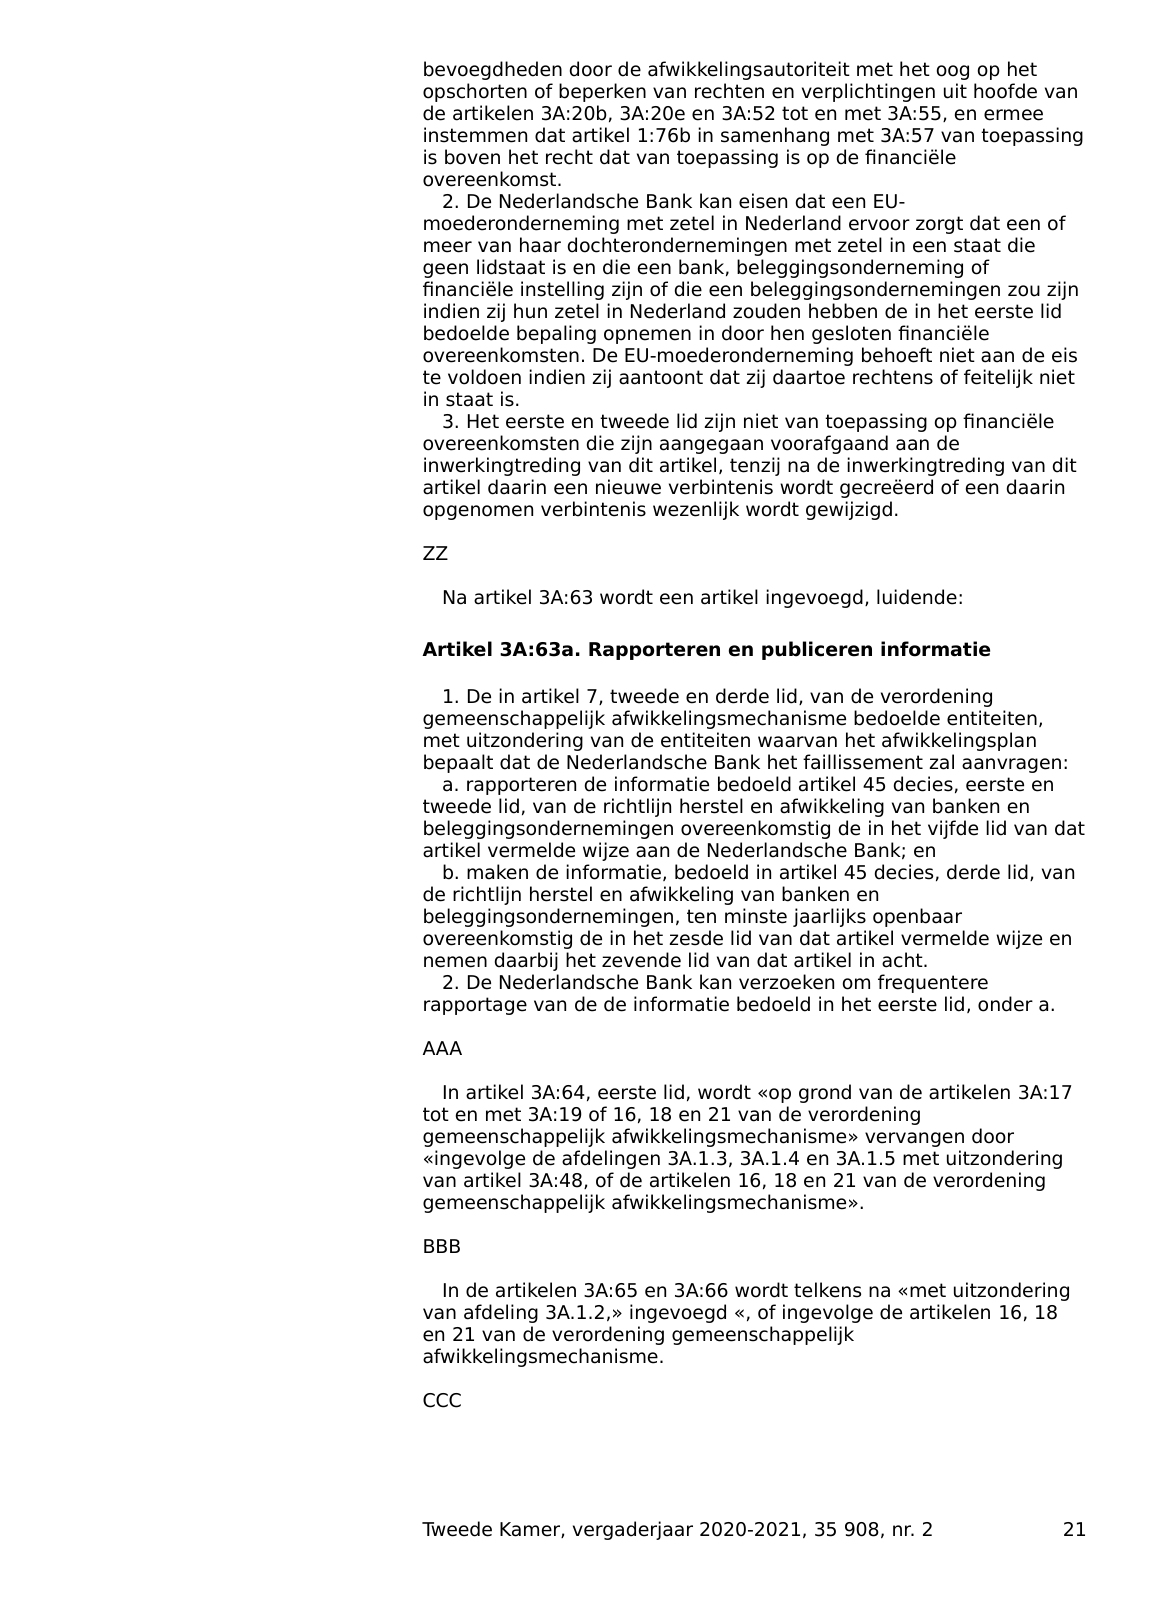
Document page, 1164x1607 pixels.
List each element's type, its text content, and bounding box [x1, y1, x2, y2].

text AAA [422, 1038, 1087, 1060]
subtitle Artikel 3A:63a. Rapporteren en publiceren informatie [422, 639, 1087, 661]
text bevoegdheden door de afwikkelingsautoriteit met het oog op het opschorten of beperken van rechten en verplichtingen uit hoofde van de artikelen 3A:20b, 3A:20e en 3A:52 tot en met 3A:55, en ermee instemmen dat artikel 1:76b in samenhang met 3A:57 van toepassing is boven het recht dat van toepassing is op de financiële overeenkomst. [422, 59, 1087, 191]
text CCC [422, 1390, 1087, 1412]
text 1. De in artikel 7, tweede en derde lid, van de verordening gemeenschappelijk afwikkelingsmechanisme bedoelde entiteiten, met uitzondering van de entiteiten waarvan het afwikkelingsplan bepaalt dat de Nederlandsche Bank het faillissement zal aanvragen: [422, 686, 1087, 774]
text a. rapporteren de informatie bedoeld artikel 45 decies, eerste en tweede lid, van de richtlijn herstel en afwikkeling van banken en beleggingsondernemingen overeenkomstig de in het vijfde lid van dat artikel vermelde wijze aan de Nederlandsche Bank; en [422, 774, 1087, 862]
text 3. Het eerste en tweede lid zijn niet van toepassing op financiële overeenkomsten die zijn aangegaan voorafgaand aan de inwerkingtreding van dit artikel, tenzij na de inwerkingtreding van dit artikel daarin een nieuwe verbintenis wordt gecreëerd of een daarin opgenomen verbintenis wezenlijk wordt gewijzigd. [422, 411, 1087, 521]
text Na artikel 3A:63 wordt een artikel ingevoegd, luidende: [422, 587, 1087, 609]
text b. maken de informatie, bedoeld in artikel 45 decies, derde lid, van de richtlijn herstel en afwikkeling van banken en beleggingsondernemingen, ten minste jaarlijks openbaar overeenkomstig de in het zesde lid van dat artikel vermelde wijze en nemen daarbij het zevende lid van dat artikel in acht. [422, 862, 1087, 972]
text BBB [422, 1236, 1087, 1258]
text 2. De Nederlandsche Bank kan verzoeken om frequentere rapportage van de de informatie bedoeld in het eerste lid, onder a. [422, 972, 1087, 1016]
text In de artikelen 3A:65 en 3A:66 wordt telkens na «met uitzondering van afdeling 3A.1.2,» ingevoegd «, of ingevolge de artikelen 16, 18 en 21 van de verordening gemeenschappelijk afwikkelingsmechanisme. [422, 1280, 1087, 1368]
text ZZ [422, 543, 1087, 565]
text 2. De Nederlandsche Bank kan eisen dat een EU-moederonderneming met zetel in Nederland ervoor zorgt dat een of meer van haar dochterondernemingen met zetel in een staat die geen lidstaat is en die een bank, beleggingsonderneming of financiële instelling zijn of die een beleggingsondernemingen zou zijn indien zij hun zetel in Nederland zouden hebben de in het eerste lid bedoelde bepaling opnemen in door hen gesloten financiële overeenkomsten. De EU-moederonderneming behoeft niet aan de eis te voldoen indien zij aantoont dat zij daartoe rechtens of feitelijk niet in staat is. [422, 191, 1087, 411]
text In artikel 3A:64, eerste lid, wordt «op grond van de artikelen 3A:17 tot en met 3A:19 of 16, 18 en 21 van de verordening gemeenschappelijk afwikkelingsmechanisme» vervangen door «ingevolge de afdelingen 3A.1.3, 3A.1.4 en 3A.1.5 met uitzondering van artikel 3A:48, of de artikelen 16, 18 en 21 van de verordening gemeenschappelijk afwikkelingsmechanisme». [422, 1082, 1087, 1214]
